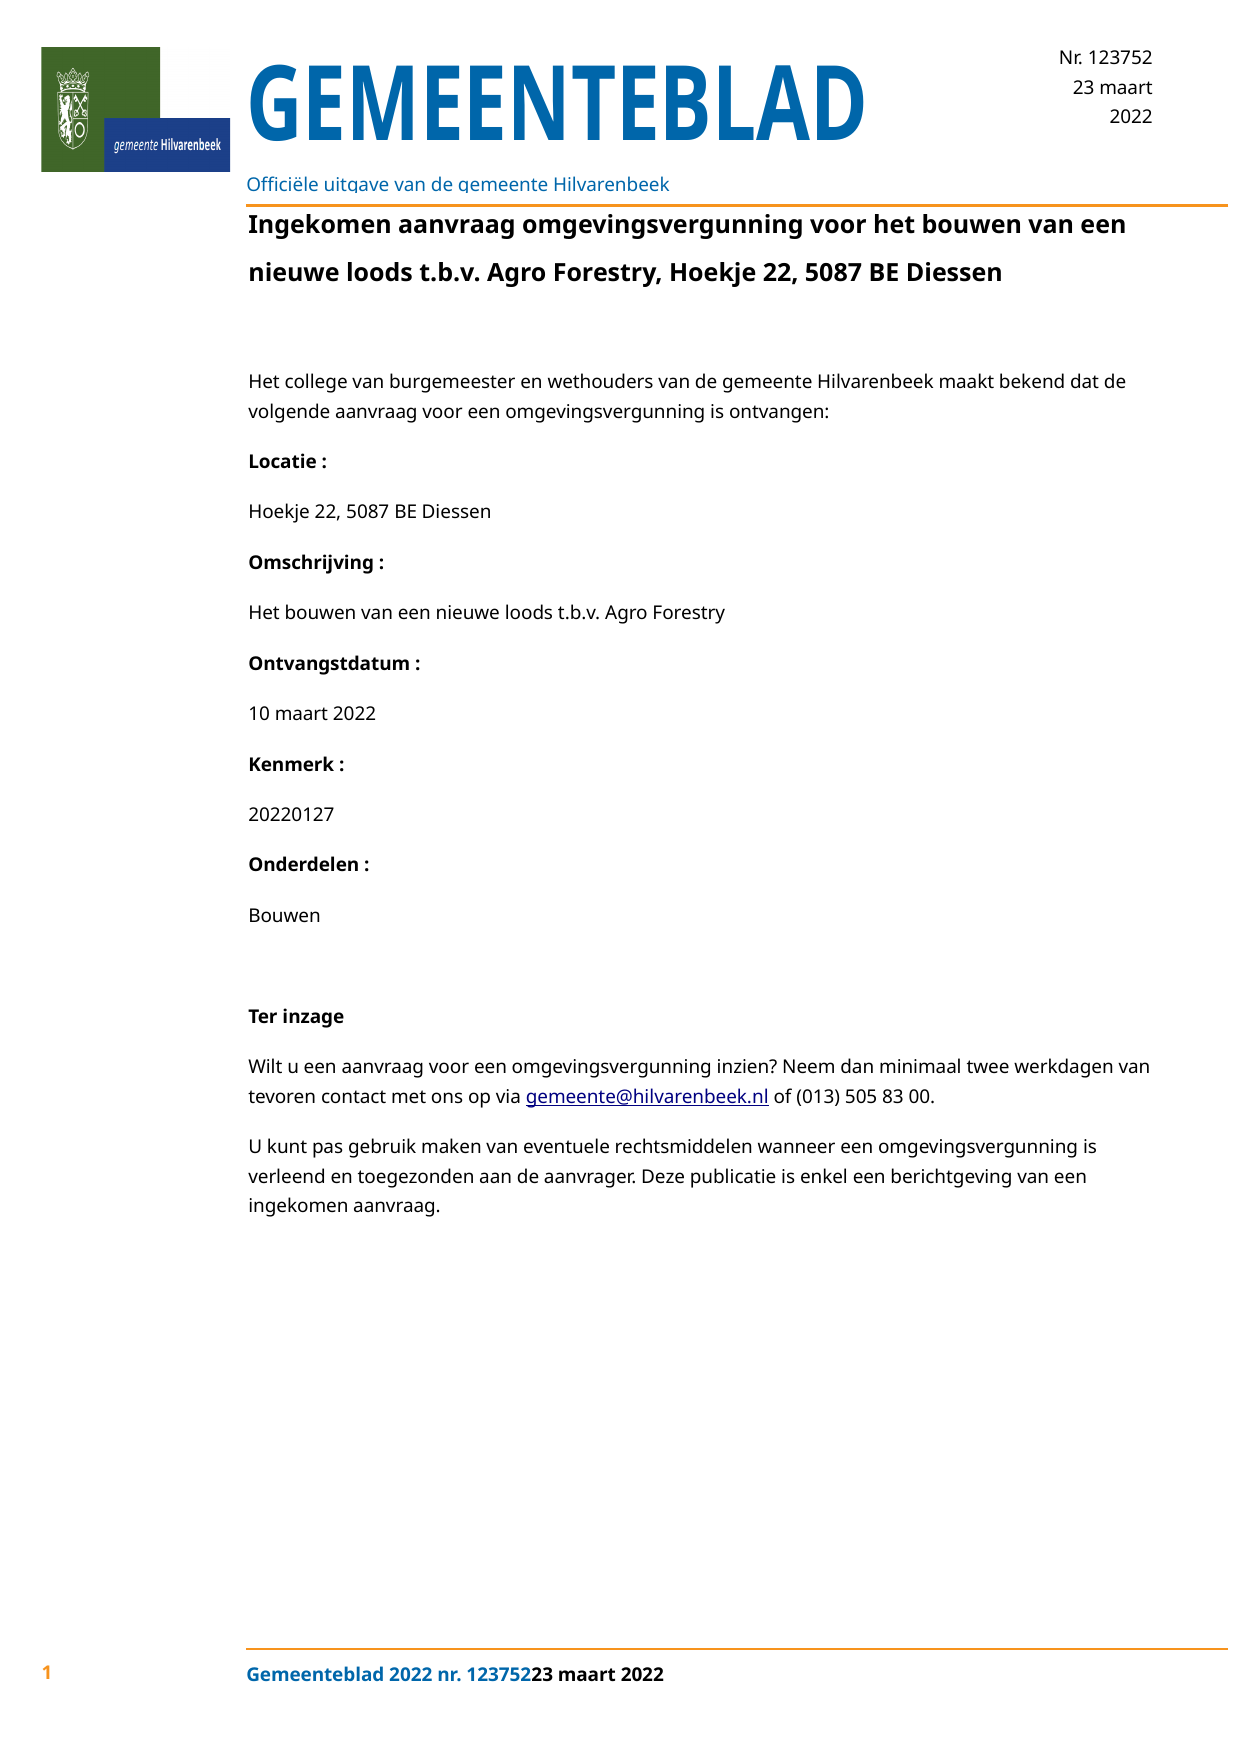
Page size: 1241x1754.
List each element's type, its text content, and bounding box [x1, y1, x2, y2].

text Het college van burgemeester en wethouders van de gemeente Hilvarenbeek maakt bekend dat de volgende aanvraag voor een omgevingsvergunning is ontvangen: [248, 368, 1152, 424]
text Ter inzage [248, 1003, 1152, 1029]
text U kunt pas gebruik maken van eventuele rechtsmiddelen wanneer een omgevingsvergunning is verleend en toegezonden aan de aanvrager. Deze publicatie is enkel een berichtgeving van een ingekomen aanvraag. [248, 1133, 1152, 1218]
text Hoekje 22, 5087 BE Diessen [248, 499, 1152, 524]
text Bouwen [248, 902, 1152, 928]
text Ingekomen aanvraag omgevingsvergunning voor het bouwen van een nieuwe loods t.b.v. Agro Forestry, Hoekje 22, 5087 BE Diessen [248, 207, 1152, 288]
picture [41, 47, 231, 172]
text Wilt u een aanvraag voor een omgevingsvergunning inzien? Neem dan minimaal twee werkdagen van tevoren contact met ons op via gemeente@hilvarenbeek.nl of (013) 505 83 00. [248, 1053, 1152, 1109]
text Onderdelen : [248, 852, 1152, 877]
text Kenmerk : [248, 751, 1152, 777]
text Locatie : [248, 448, 1152, 474]
text Ontvangstdatum : [248, 650, 1152, 676]
text Het bouwen van een nieuwe loods t.b.v. Agro Forestry [248, 599, 1152, 625]
text 20220127 [248, 801, 1152, 827]
text 10 maart 2022 [248, 700, 1152, 726]
text Omschrijving : [248, 549, 1152, 575]
